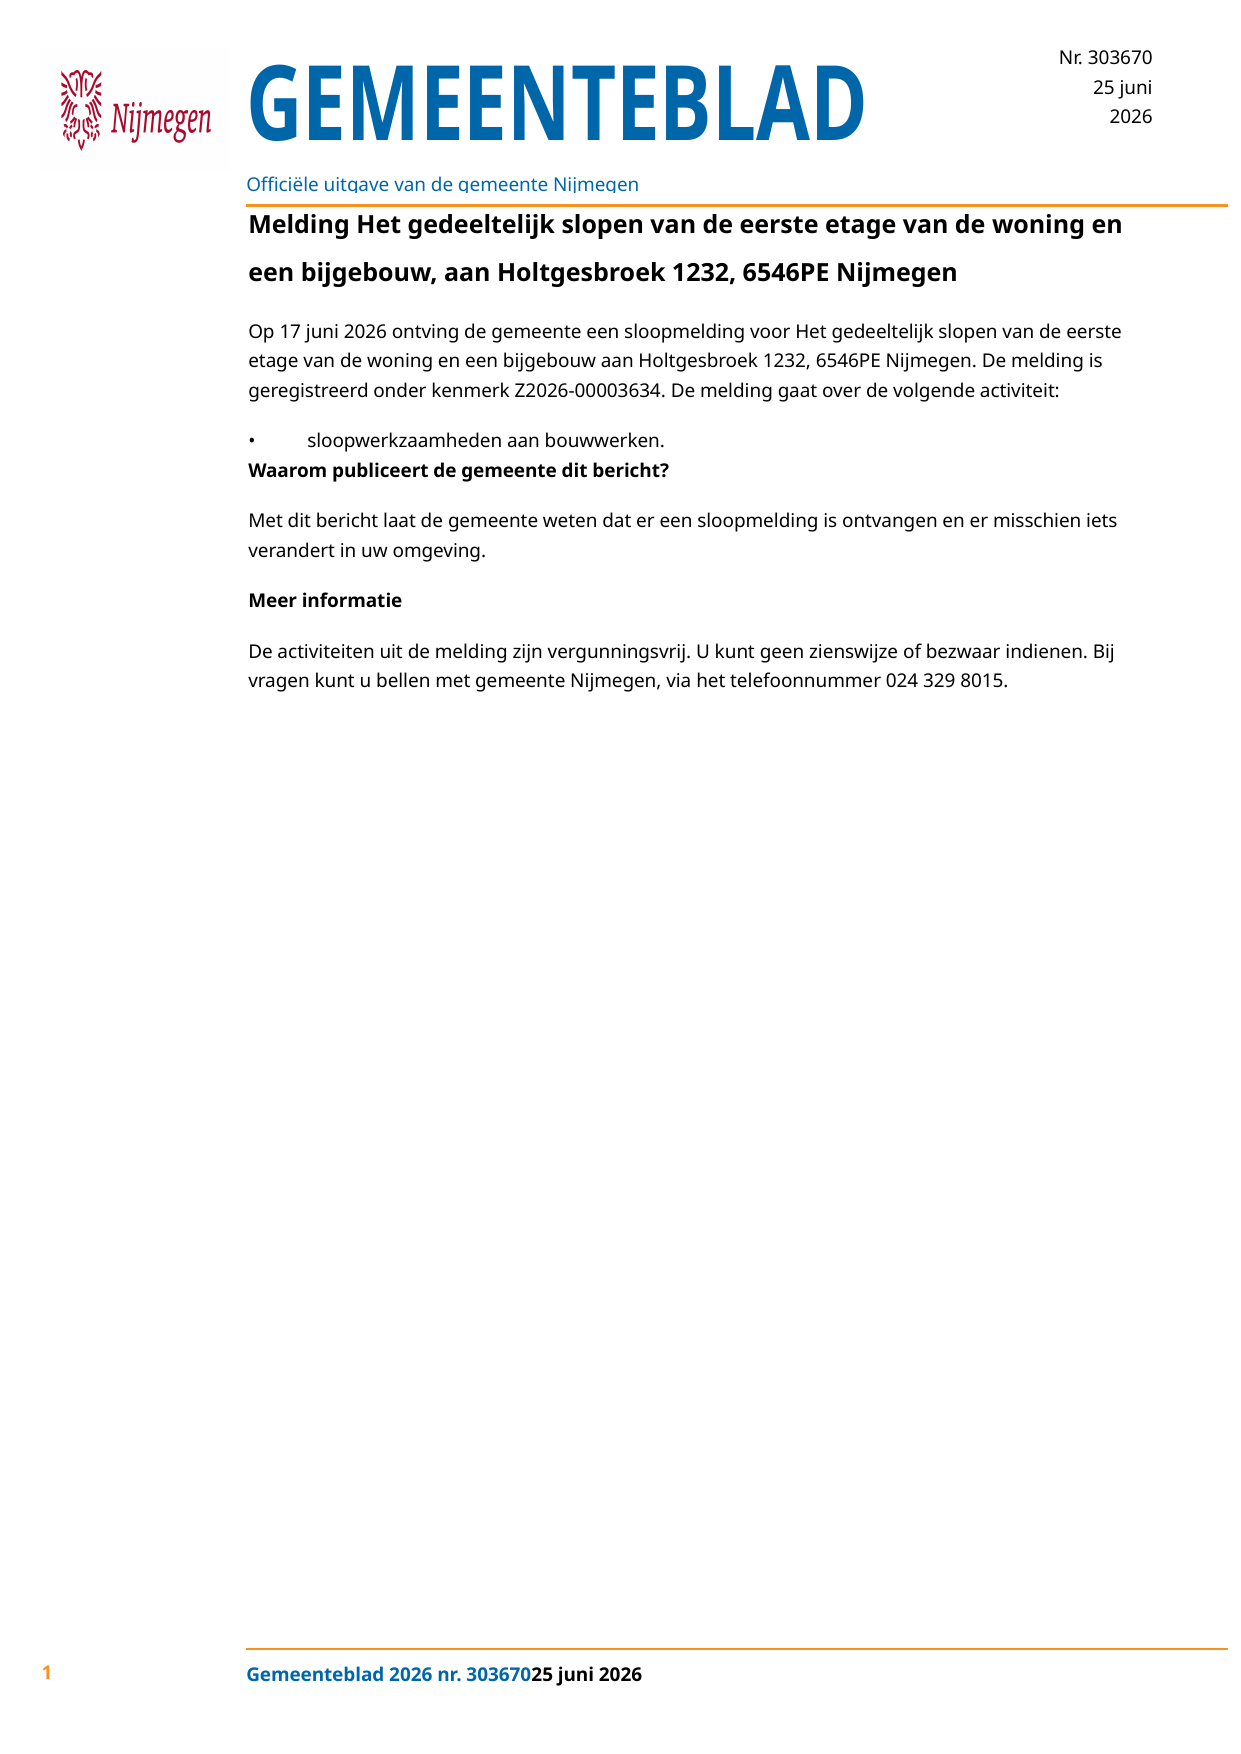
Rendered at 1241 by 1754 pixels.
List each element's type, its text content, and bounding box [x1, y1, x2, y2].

text Waarom publiceert de gemeente dit bericht? [248, 457, 1152, 483]
list sloopwerkzaamheden aan bouwwerken. [248, 427, 1152, 453]
picture [41, 47, 231, 172]
text Melding Het gedeeltelijk slopen van de eerste etage van de woning en een bijgebouw, aan Holtgesbroek 1232, 6546PE Nijmegen [248, 207, 1152, 288]
text Met dit bericht laat de gemeente weten dat er een sloopmelding is ontvangen en er misschien iets verandert in uw omgeving. [248, 507, 1152, 563]
text De activiteiten uit de melding zijn vergunningsvrij. U kunt geen zienswijze of bezwaar indienen. Bij vragen kunt u bellen met gemeente Nijmegen, via het telefoonnummer 024 329 8015. [248, 638, 1152, 693]
text Meer informatie [248, 587, 1152, 613]
text Op 17 juni 2026 ontving de gemeente een sloopmelding voor Het gedeeltelijk slopen van de eerste etage van de woning en een bijgebouw aan Holtgesbroek 1232, 6546PE Nijmegen. De melding is geregistreerd onder kenmerk Z2026-00003634. De melding gaat over de volgende activiteit: [248, 318, 1152, 403]
